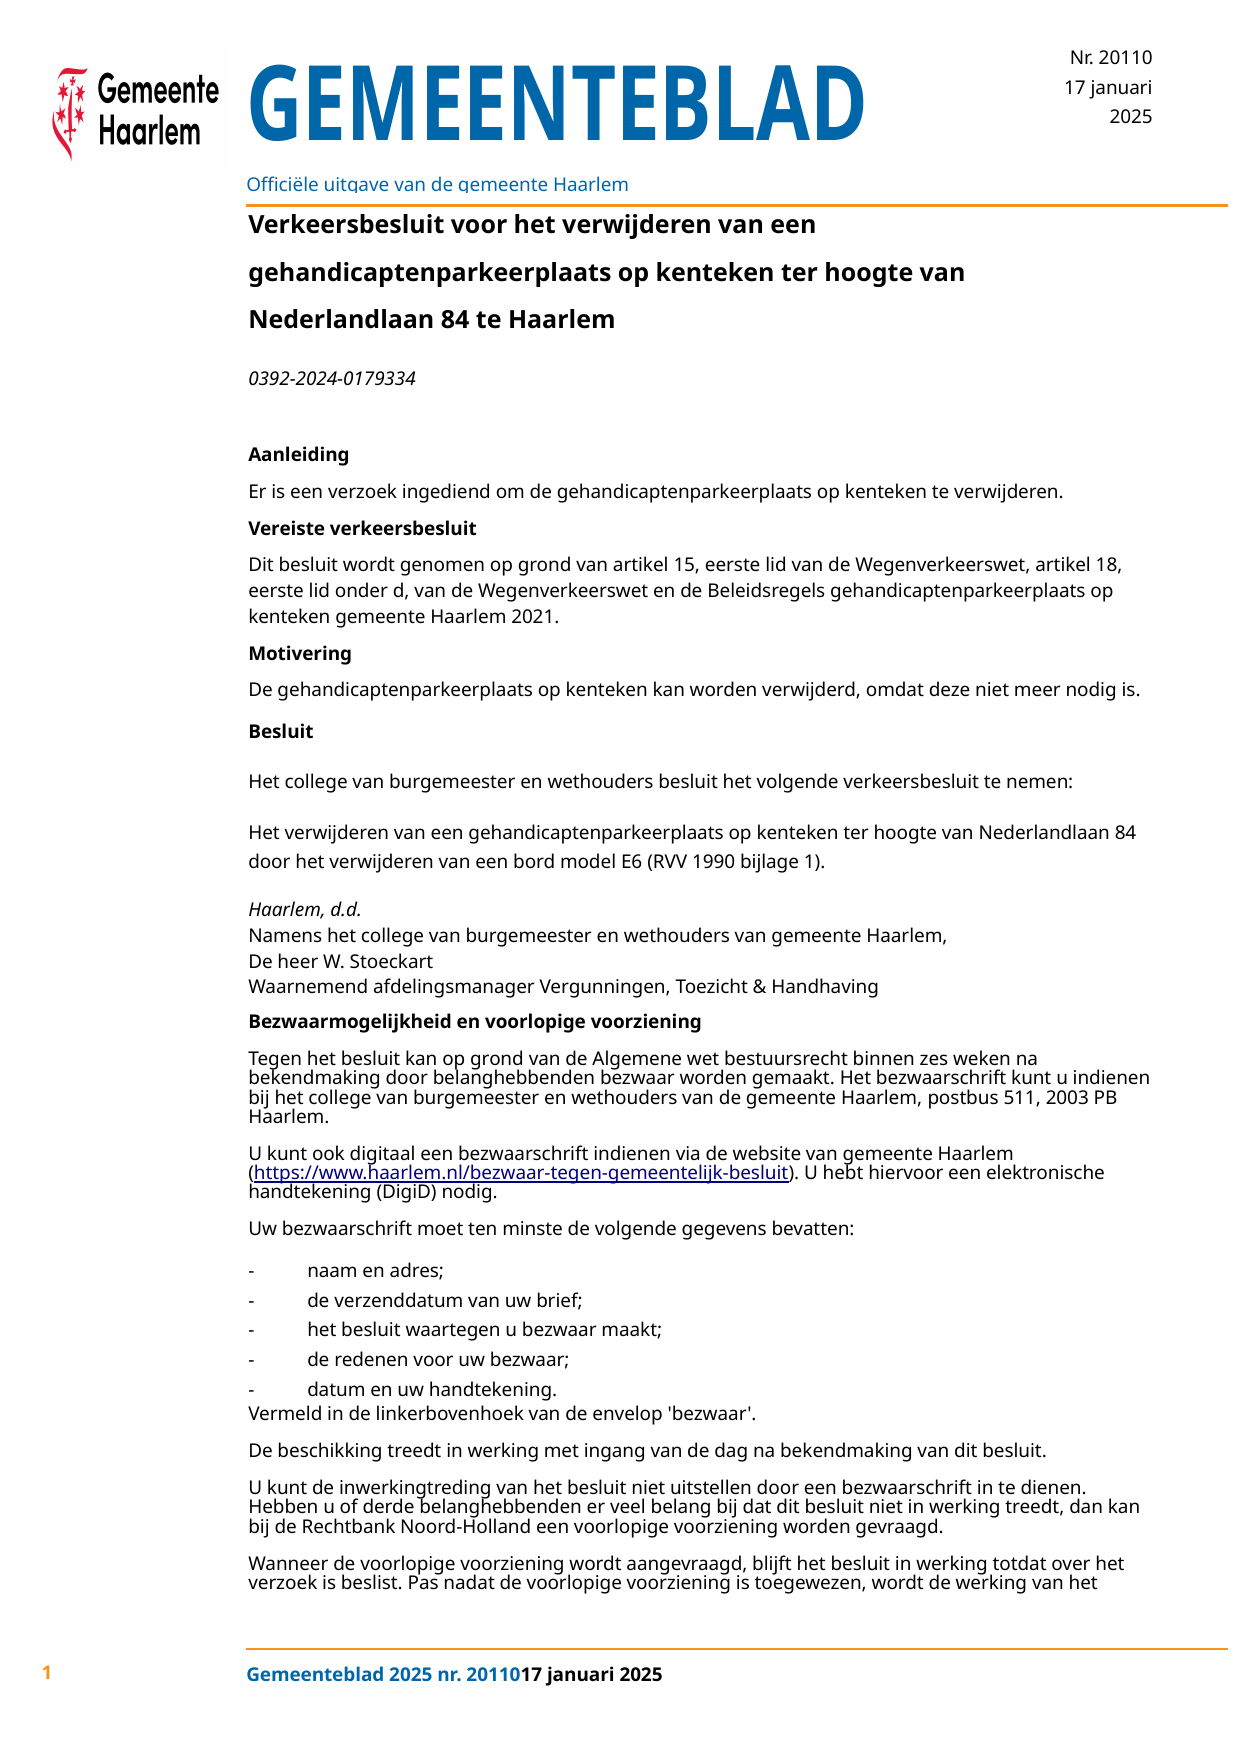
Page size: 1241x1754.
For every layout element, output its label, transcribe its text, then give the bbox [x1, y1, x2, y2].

text Het college van burgemeester en wethouders besluit het volgende verkeersbesluit te nemen: [248, 769, 1152, 794]
text 0392-2024-0179334 [248, 366, 1152, 391]
text De gehandicaptenparkeerplaats op kenteken kan worden verwijderd, omdat deze niet meer nodig is. [248, 676, 1152, 702]
text Het verwijderen van een gehandicaptenparkeerplaats op kenteken ter hoogte van Nederlandlaan 84 door het verwijderen van een bord model E6 (RVV 1990 bijlage 1). [248, 819, 1152, 874]
text Waarnemend afdelingsmanager Vergunningen, Toezicht & Handhaving [248, 974, 1152, 999]
text Motivering [248, 640, 1152, 665]
text Namens het college van burgemeester en wethouders van gemeente Haarlem, [248, 922, 1152, 948]
text U kunt de inwerkingtreding van het besluit niet uitstellen door een bezwaarschrift in te dienen. Hebben u of derde belanghebbenden er veel belang bij dat dit besluit niet in werking treedt, dan kan bij de Rechtbank Noord-Holland een voorlopige voorziening worden gevraagd. [248, 1479, 1152, 1537]
text Verkeersbesluit voor het verwijderen van een gehandicaptenparkeerplaats op kenteken ter hoogte van Nederlandlaan 84 te Haarlem [248, 207, 1152, 336]
text Bezwaarmogelijkheid en voorlopige voorziening [248, 1013, 1152, 1032]
list het besluit waartegen u bezwaar maakt; [248, 1317, 1152, 1342]
text Aanleiding [248, 442, 1152, 467]
text Vermeld in de linkerbovenhoek van de envelop 'bezwaar'. [248, 1405, 1152, 1424]
text Haarlem, d.d. [248, 897, 1152, 922]
list de verzenddatum van uw brief; [248, 1287, 1152, 1313]
text Er is een verzoek ingediend om de gehandicaptenparkeerplaats op kenteken te verwijderen. [248, 478, 1152, 504]
text De heer W. Stoeckart [248, 948, 1152, 974]
text Besluit [248, 718, 1152, 744]
text Vereiste verkeersbesluit [248, 515, 1152, 541]
text Uw bezwaarschrift moet ten minste de volgende gegevens bevatten: [248, 1220, 1152, 1240]
text U kunt ook digitaal een bezwaarschrift indienen via de website van gemeente Haarlem (https://www.haarlem.nl/bezwaar-tegen-gemeentelijk-besluit). U hebt hiervoor een elektronische handtekening (DigiD) nodig. [248, 1145, 1152, 1203]
list naam en adres; [248, 1257, 1152, 1283]
text Wanneer de voorlopige voorziening wordt aangevraagd, blijft het besluit in werking totdat over het verzoek is beslist. Pas nadat de voorlopige voorziening is toegewezen, wordt de werking van het [248, 1555, 1152, 1593]
text De beschikking treedt in werking met ingang van de dag na bekendmaking van dit besluit. [248, 1442, 1152, 1462]
text Dit besluit wordt genomen op grond van artikel 15, eerste lid van de Wegenverkeerswet, artikel 18, eerste lid onder d, van de Wegenverkeerswet en de Beleidsregels gehandicaptenparkeerplaats op kenteken gemeente Haarlem 2021. [248, 552, 1152, 629]
list de redenen voor uw bezwaar; [248, 1346, 1152, 1372]
list datum en uw handtekening. [248, 1376, 1152, 1401]
text Tegen het besluit kan op grond van de Algemene wet bestuursrecht binnen zes weken na bekendmaking door belanghebbenden bezwaar worden gemaakt. Het bezwaarschrift kunt u indienen bij het college van burgemeester en wethouders van de gemeente Haarlem, postbus 511, 2003 PB Haarlem. [248, 1050, 1152, 1127]
picture [41, 47, 231, 172]
